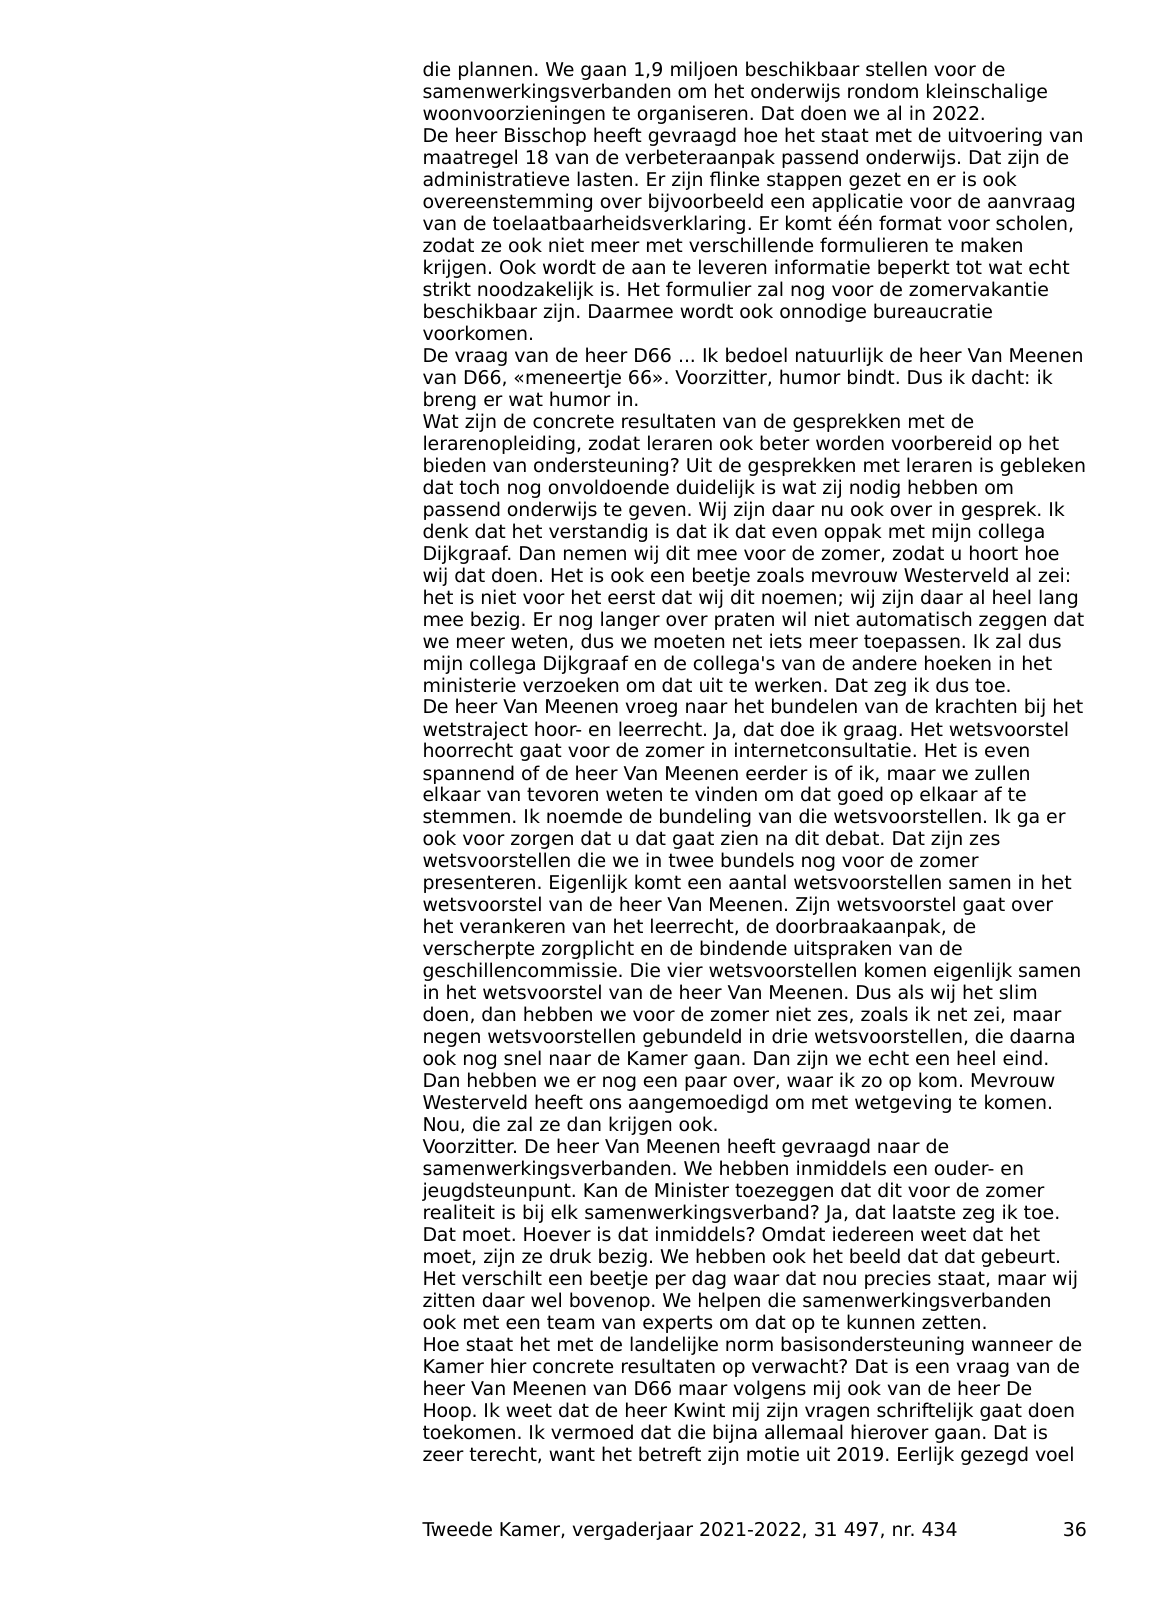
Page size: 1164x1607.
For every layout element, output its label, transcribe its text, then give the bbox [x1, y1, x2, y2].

text Wat zijn de concrete resultaten van de gesprekken met de lerarenopleiding, zodat leraren ook beter worden voorbereid op het bieden van ondersteuning? Uit de gesprekken met leraren is gebleken dat toch nog onvoldoende duidelijk is wat zij nodig hebben om passend onderwijs te geven. Wij zijn daar nu ook over in gesprek. Ik denk dat het verstandig is dat ik dat even oppak met mijn collega Dijkgraaf. Dan nemen wij dit mee voor de zomer, zodat u hoort hoe wij dat doen. Het is ook een beetje zoals mevrouw Westerveld al zei: het is niet voor het eerst dat wij dit noemen; wij zijn daar al heel lang mee bezig. Er nog langer over praten wil niet automatisch zeggen dat we meer weten, dus we moeten net iets meer toepassen. Ik zal dus mijn collega Dijkgraaf en de collega's van de andere hoeken in het ministerie verzoeken om dat uit te werken. Dat zeg ik dus toe. [422, 411, 1087, 696]
text De heer Van Meenen vroeg naar het bundelen van de krachten bij het wetstraject hoor- en leerrecht. Ja, dat doe ik graag. Het wetsvoorstel hoorrecht gaat voor de zomer in internetconsultatie. Het is even spannend of de heer Van Meenen eerder is of ik, maar we zullen elkaar van tevoren weten te vinden om dat goed op elkaar af te stemmen. Ik noemde de bundeling van die wetsvoorstellen. Ik ga er ook voor zorgen dat u dat gaat zien na dit debat. Dat zijn zes wetsvoorstellen die we in twee bundels nog voor de zomer presenteren. Eigenlijk komt een aantal wetsvoorstellen samen in het wetsvoorstel van de heer Van Meenen. Zijn wetsvoorstel gaat over het verankeren van het leerrecht, de doorbraakaanpak, de verscherpte zorgplicht en de bindende uitspraken van de geschillencommissie. Die vier wetsvoorstellen komen eigenlijk samen in het wetsvoorstel van de heer Van Meenen. Dus als wij het slim doen, dan hebben we voor de zomer niet zes, zoals ik net zei, maar negen wetsvoorstellen gebundeld in drie wetsvoorstellen, die daarna ook nog snel naar de Kamer gaan. Dan zijn we echt een heel eind. Dan hebben we er nog een paar over, waar ik zo op kom. Mevrouw Westerveld heeft ons aangemoedigd om met wetgeving te komen. Nou, die zal ze dan krijgen ook. [422, 696, 1087, 1136]
text De vraag van de heer D66 ... Ik bedoel natuurlijk de heer Van Meenen van D66, «meneertje 66». Voorzitter, humor bindt. Dus ik dacht: ik breng er wat humor in. [422, 345, 1087, 411]
text Hoe staat het met de landelijke norm basisondersteuning wanneer de Kamer hier concrete resultaten op verwacht? Dat is een vraag van de heer Van Meenen van D66 maar volgens mij ook van de heer De Hoop. Ik weet dat de heer Kwint mij zijn vragen schriftelijk gaat doen toekomen. Ik vermoed dat die bijna allemaal hierover gaan. Dat is zeer terecht, want het betreft zijn motie uit 2019. Eerlijk gezegd voel [422, 1334, 1087, 1466]
text die plannen. We gaan 1,9 miljoen beschikbaar stellen voor de samenwerkingsverbanden om het onderwijs rondom kleinschalige woonvoorzieningen te organiseren. Dat doen we al in 2022. [422, 59, 1087, 125]
text Voorzitter. De heer Van Meenen heeft gevraagd naar de samenwerkingsverbanden. We hebben inmiddels een ouder- en jeugdsteunpunt. Kan de Minister toezeggen dat dit voor de zomer realiteit is bij elk samenwerkingsverband? Ja, dat laatste zeg ik toe. Dat moet. Hoever is dat inmiddels? Omdat iedereen weet dat het moet, zijn ze druk bezig. We hebben ook het beeld dat dat gebeurt. Het verschilt een beetje per dag waar dat nou precies staat, maar wij zitten daar wel bovenop. We helpen die samenwerkingsverbanden ook met een team van experts om dat op te kunnen zetten. [422, 1136, 1087, 1334]
text De heer Bisschop heeft gevraagd hoe het staat met de uitvoering van maatregel 18 van de verbeteraanpak passend onderwijs. Dat zijn de administratieve lasten. Er zijn flinke stappen gezet en er is ook overeenstemming over bijvoorbeeld een applicatie voor de aanvraag van de toelaatbaarheidsverklaring. Er komt één format voor scholen, zodat ze ook niet meer met verschillende formulieren te maken krijgen. Ook wordt de aan te leveren informatie beperkt tot wat echt strikt noodzakelijk is. Het formulier zal nog voor de zomervakantie beschikbaar zijn. Daarmee wordt ook onnodige bureaucratie voorkomen. [422, 125, 1087, 345]
